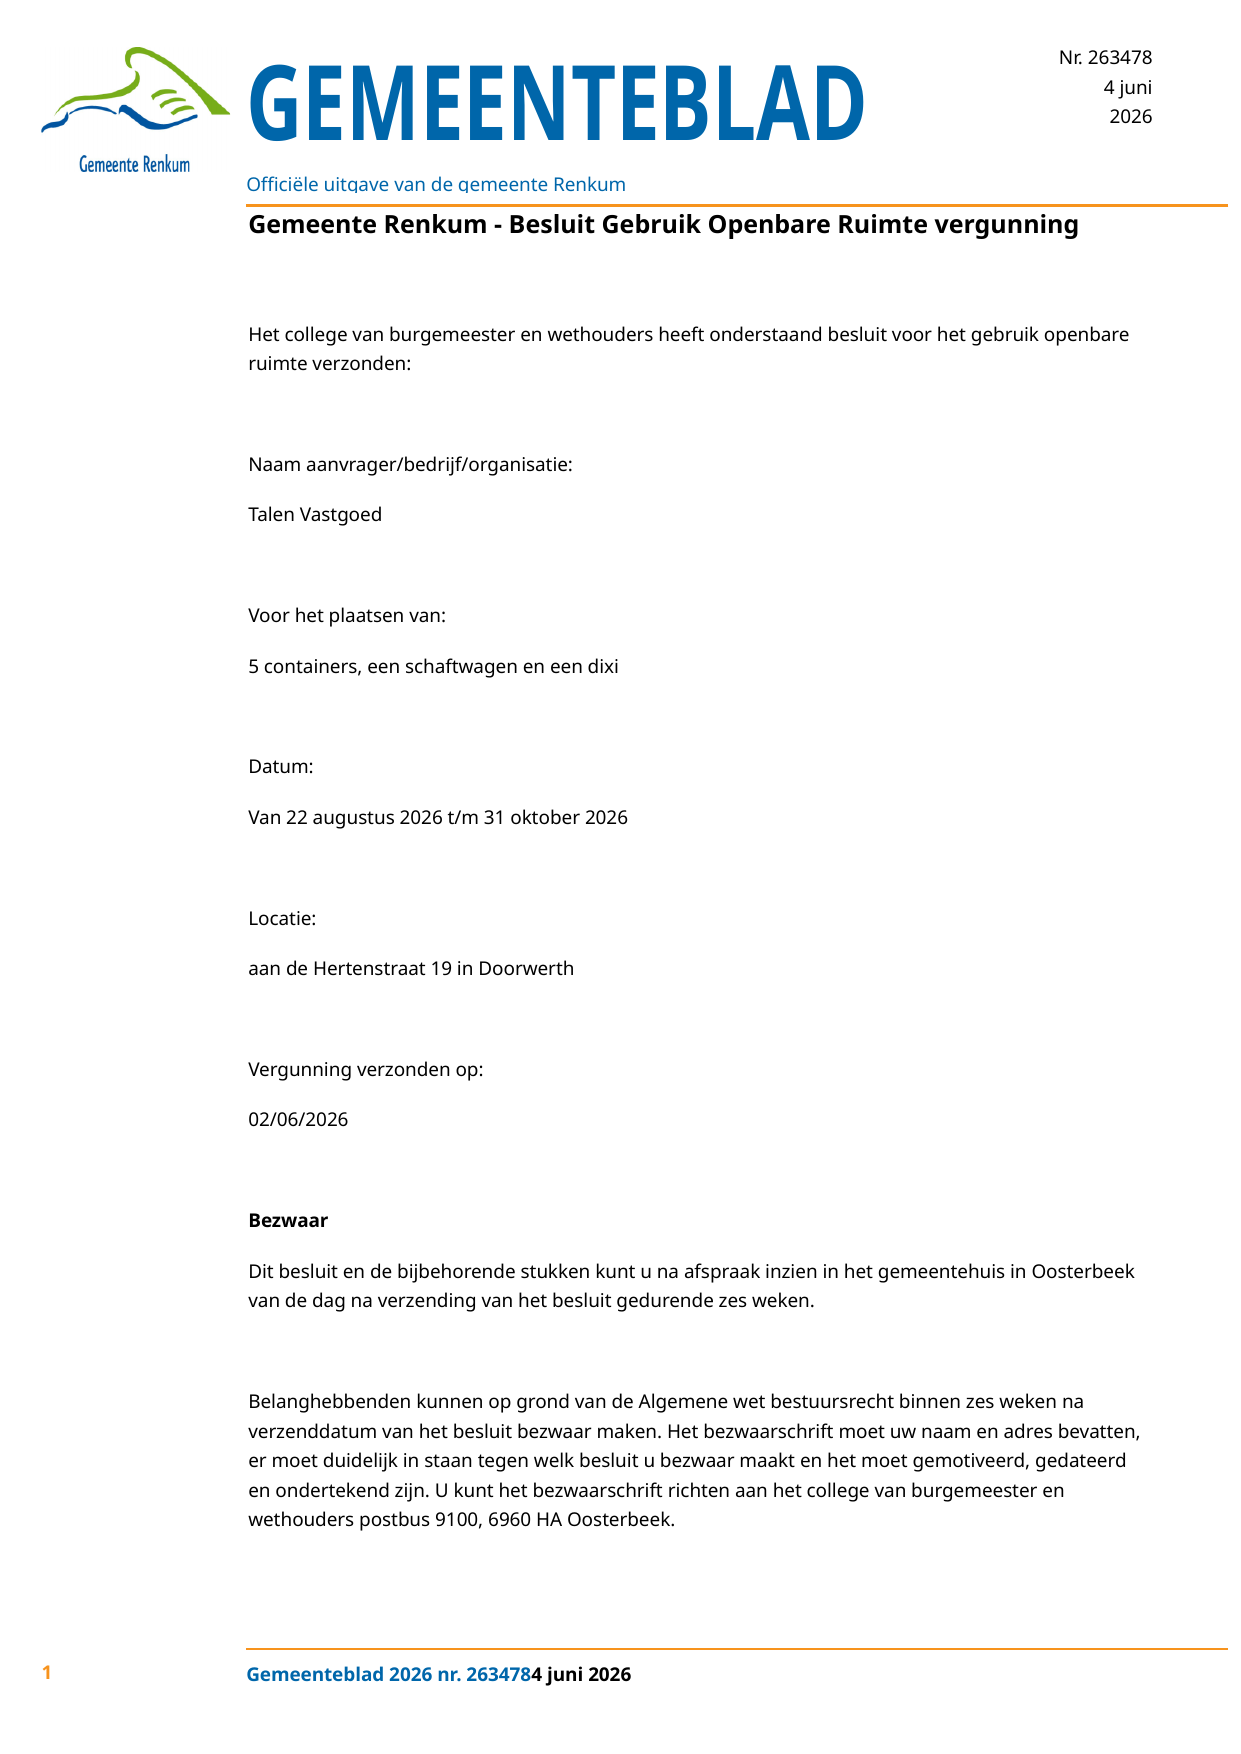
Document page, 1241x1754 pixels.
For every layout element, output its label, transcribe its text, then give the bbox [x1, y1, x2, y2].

text Talen Vastgoed [248, 502, 1152, 527]
text 5 containers, een schaftwagen en een dixi [248, 653, 1152, 678]
text Dit besluit en de bijbehorende stukken kunt u na afspraak inzien in het gemeentehuis in Oosterbeek van de dag na verzending van het besluit gedurende zes weken. [248, 1258, 1152, 1313]
text aan de Hertenstraat 19 in Doorwerth [248, 955, 1152, 981]
text Voor het plaatsen van: [248, 602, 1152, 628]
text Bezwaar [248, 1207, 1152, 1233]
text Locatie: [248, 905, 1152, 931]
text Vergunning verzonden op: [248, 1056, 1152, 1082]
text Belanghebbenden kunnen op grond van de Algemene wet bestuursrecht binnen zes weken na verzenddatum van het besluit bezwaar maken. Het bezwaarschrift moet uw naam en adres bevatten, er moet duidelijk in staan tegen welk besluit u bezwaar maakt en het moet gemotiveerd, gedateerd en ondertekend zijn. U kunt het bezwaarschrift richten aan het college van burgemeester en wethouders postbus 9100, 6960 HA Oosterbeek. [248, 1388, 1152, 1532]
text Gemeente Renkum - Besluit Gebruik Openbare Ruimte vergunning [248, 207, 1152, 241]
text 02/06/2026 [248, 1107, 1152, 1132]
picture [41, 47, 231, 172]
text Het college van burgemeester en wethouders heeft onderstaand besluit voor het gebruik openbare ruimte verzonden: [248, 321, 1152, 376]
text Van 22 augustus 2026 t/m 31 oktober 2026 [248, 804, 1152, 830]
text Datum: [248, 754, 1152, 779]
text Naam aanvrager/bedrijf/organisatie: [248, 451, 1152, 477]
